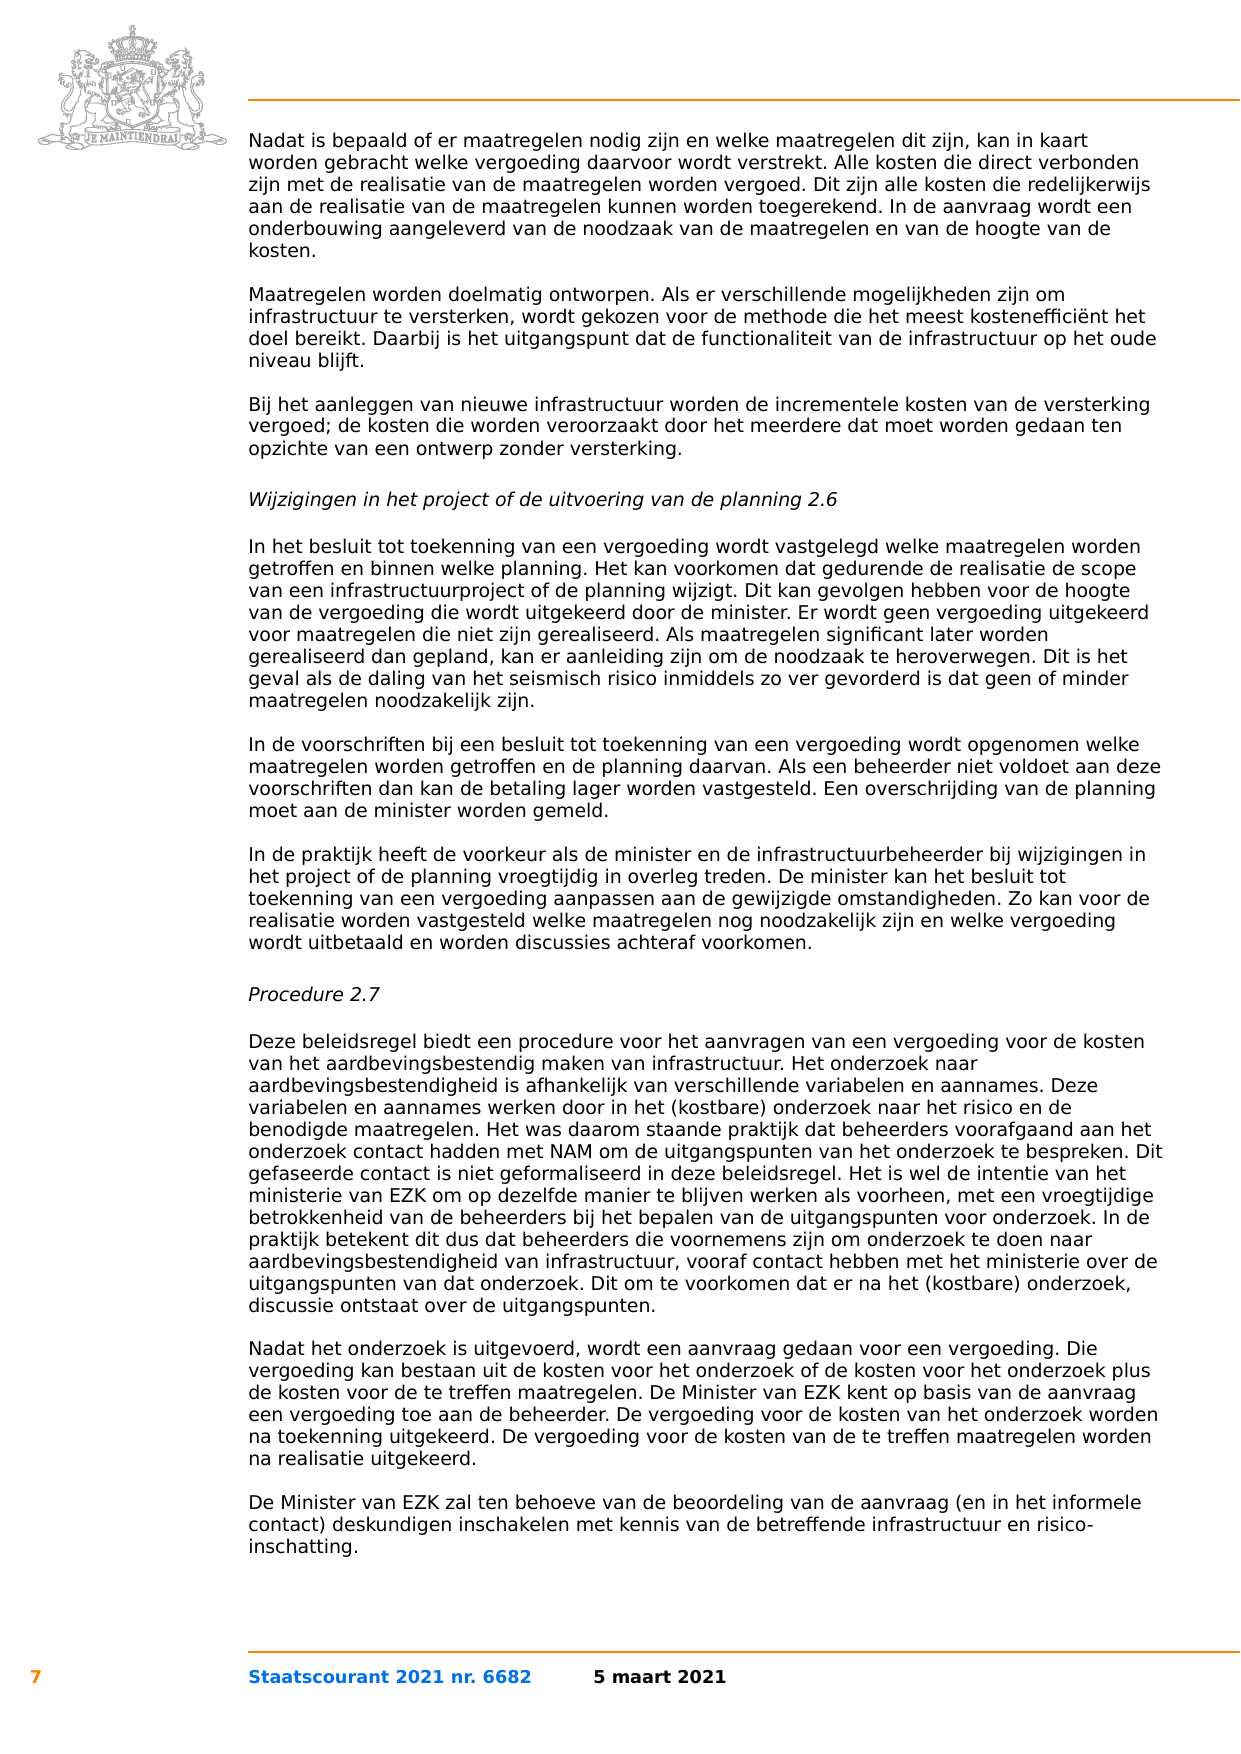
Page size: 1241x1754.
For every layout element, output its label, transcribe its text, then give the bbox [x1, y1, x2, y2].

subtitle Wijzigingen in het project of de uitvoering van de planning 2.6 [248, 489, 1163, 511]
text De Minister van EZK zal ten behoeve van de beoordeling van de aanvraag (en in het informele contact) deskundigen inschakelen met kennis van de betreffende infrastructuur en risico-inschatting. [248, 1492, 1163, 1558]
text Deze beleidsregel biedt een procedure voor het aanvragen van een vergoeding voor de kosten van het aardbevingsbestendig maken van infrastructuur. Het onderzoek naar aardbevingsbestendigheid is afhankelijk van verschillende variabelen en aannames. Deze variabelen en aannames werken door in het (kostbare) onderzoek naar het risico en de benodigde maatregelen. Het was daarom staande praktijk dat beheerders voorafgaand aan het onderzoek contact hadden met NAM om de uitgangspunten van het onderzoek te bespreken. Dit gefaseerde contact is niet geformaliseerd in deze beleidsregel. Het is wel de intentie van het ministerie van EZK om op dezelfde manier te blijven werken als voorheen, met een vroegtijdige betrokkenheid van de beheerders bij het bepalen van de uitgangspunten voor onderzoek. In de praktijk betekent dit dus dat beheerders die voornemens zijn om onderzoek te doen naar aardbevingsbestendigheid van infrastructuur, vooraf contact hebben met het ministerie over de uitgangspunten van dat onderzoek. Dit om te voorkomen dat er na het (kostbare) onderzoek, discussie ontstaat over de uitgangspunten. [248, 1031, 1163, 1316]
subtitle Procedure 2.7 [248, 984, 1163, 1006]
text Nadat het onderzoek is uitgevoerd, wordt een aanvraag gedaan voor een vergoeding. Die vergoeding kan bestaan uit de kosten voor het onderzoek of de kosten voor het onderzoek plus de kosten voor de te treffen maatregelen. De Minister van EZK kent op basis van de aanvraag een vergoeding toe aan de beheerder. De vergoeding voor de kosten van het onderzoek worden na toekenning uitgekeerd. De vergoeding voor de kosten van de te treffen maatregelen worden na realisatie uitgekeerd. [248, 1338, 1163, 1470]
text In het besluit tot toekenning van een vergoeding wordt vastgelegd welke maatregelen worden getroffen en binnen welke planning. Het kan voorkomen dat gedurende de realisatie de scope van een infrastructuurproject of de planning wijzigt. Dit kan gevolgen hebben voor de hoogte van de vergoeding die wordt uitgekeerd door de minister. Er wordt geen vergoeding uitgekeerd voor maatregelen die niet zijn gerealiseerd. Als maatregelen significant later worden gerealiseerd dan gepland, kan er aanleiding zijn om de noodzaak te heroverwegen. Dit is het geval als de daling van het seismisch risico inmiddels zo ver gevorderd is dat geen of minder maatregelen noodzakelijk zijn. [248, 536, 1163, 712]
picture [38, 25, 227, 150]
text Bij het aanleggen van nieuwe infrastructuur worden de incrementele kosten van de versterking vergoed; de kosten die worden veroorzaakt door het meerdere dat moet worden gedaan ten opzichte van een ontwerp zonder versterking. [248, 393, 1163, 459]
text Nadat is bepaald of er maatregelen nodig zijn en welke maatregelen dit zijn, kan in kaart worden gebracht welke vergoeding daarvoor wordt verstrekt. Alle kosten die direct verbonden zijn met de realisatie van de maatregelen worden vergoed. Dit zijn alle kosten die redelijkerwijs aan de realisatie van de maatregelen kunnen worden toegerekend. In de aanvraag wordt een onderbouwing aangeleverd van de noodzaak van de maatregelen en van de hoogte van de kosten. [248, 130, 1163, 262]
text In de voorschriften bij een besluit tot toekenning van een vergoeding wordt opgenomen welke maatregelen worden getroffen en de planning daarvan. Als een beheerder niet voldoet aan deze voorschriften dan kan de betaling lager worden vastgesteld. Een overschrijding van de planning moet aan de minister worden gemeld. [248, 734, 1163, 822]
text In de praktijk heeft de voorkeur als de minister en de infrastructuurbeheerder bij wijzigingen in het project of de planning vroegtijdig in overleg treden. De minister kan het besluit tot toekenning van een vergoeding aanpassen aan de gewijzigde omstandigheden. Zo kan voor de realisatie worden vastgesteld welke maatregelen nog noodzakelijk zijn en welke vergoeding wordt uitbetaald en worden discussies achteraf voorkomen. [248, 844, 1163, 954]
text Maatregelen worden doelmatig ontworpen. Als er verschillende mogelijkheden zijn om infrastructuur te versterken, wordt gekozen voor de methode die het meest kostenefficiënt het doel bereikt. Daarbij is het uitgangspunt dat de functionaliteit van de infrastructuur op het oude niveau blijft. [248, 284, 1163, 372]
